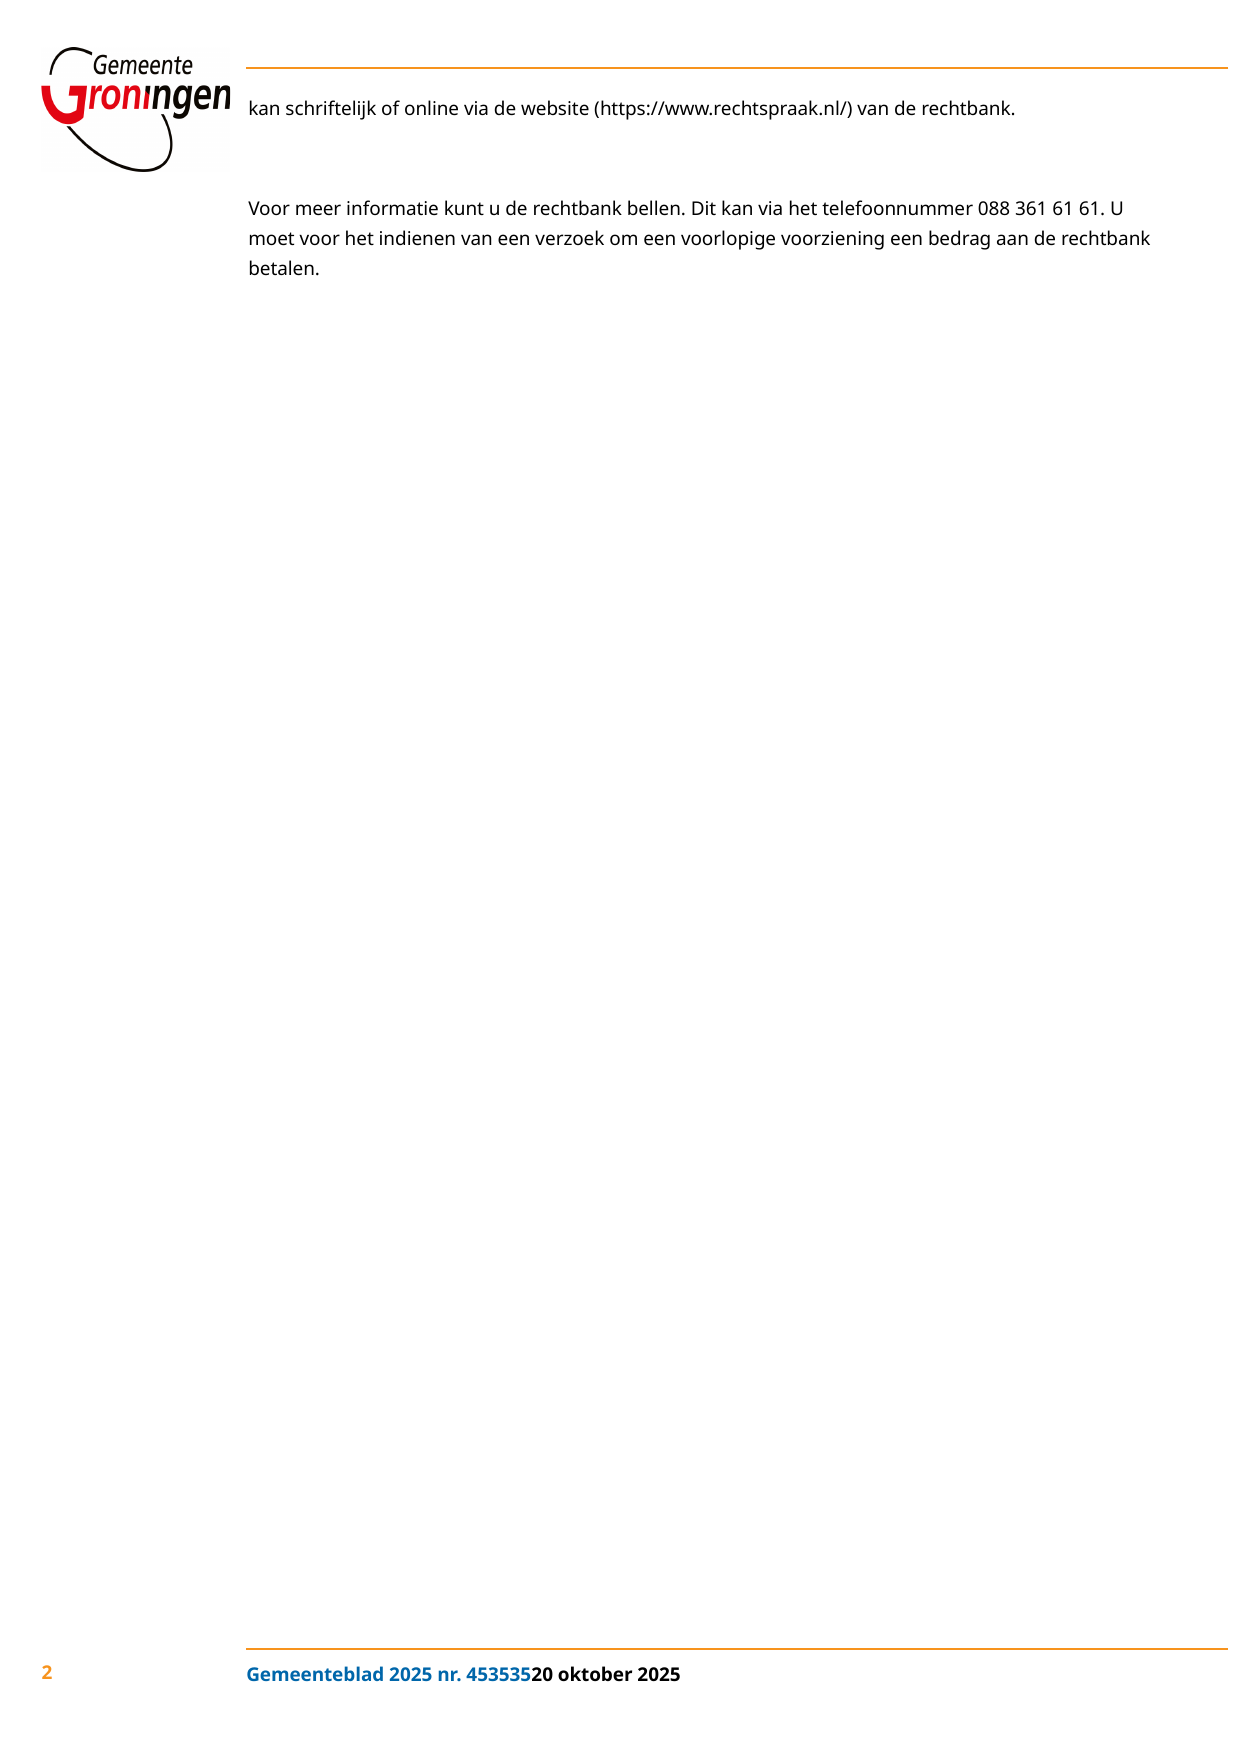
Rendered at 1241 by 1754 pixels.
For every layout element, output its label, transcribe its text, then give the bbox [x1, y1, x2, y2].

text Voor meer informatie kunt u de rechtbank bellen. Dit kan via het telefoonnummer 088 361 61 61. U moet voor het indienen van een verzoek om een voorlopige voorziening een bedrag aan de rechtbank betalen. [248, 196, 1152, 281]
text kan schriftelijk of online via de website (https://www.rechtspraak.nl/) van de rechtbank. [248, 95, 1152, 121]
picture [41, 47, 231, 172]
